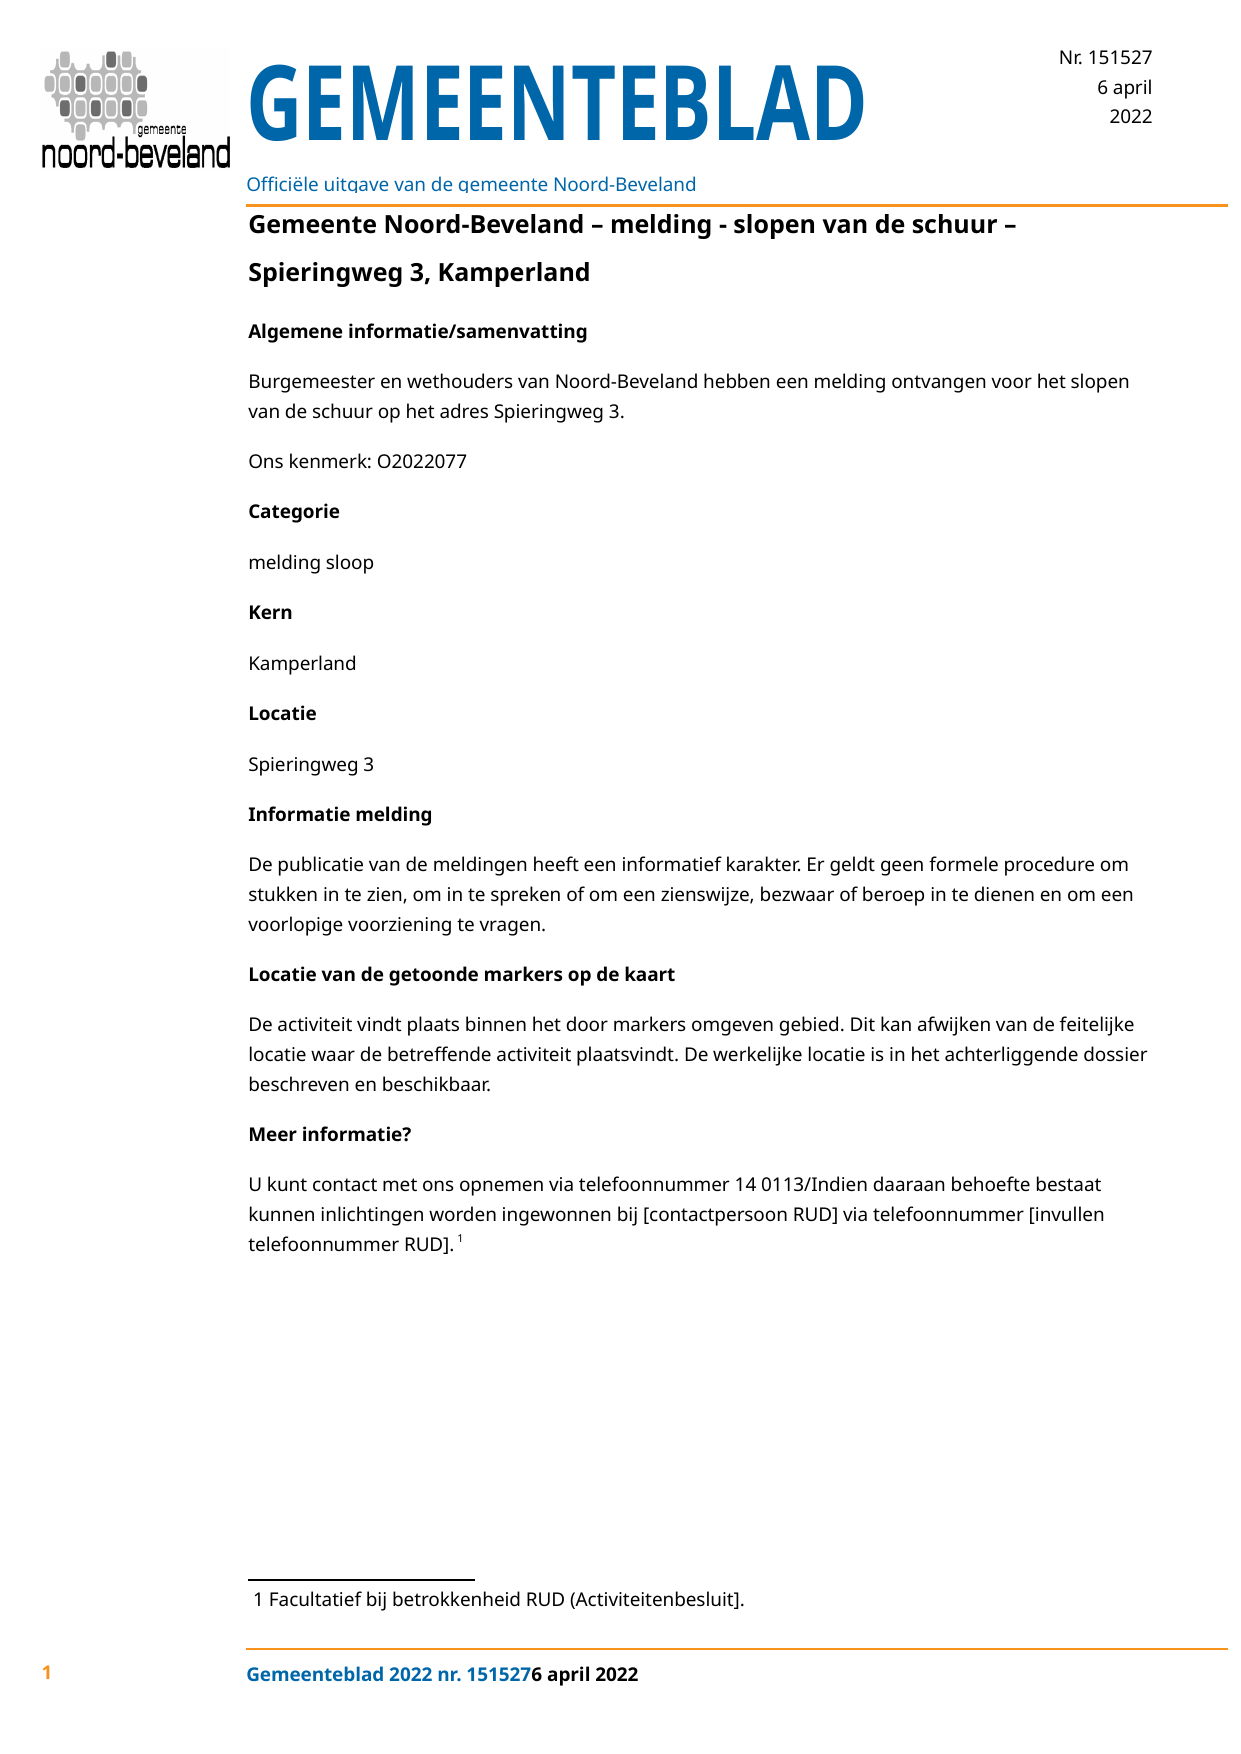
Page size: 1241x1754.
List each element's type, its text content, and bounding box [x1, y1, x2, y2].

text Facultatief bij betrokkenheid RUD (Activiteitenbesluit]. [248, 1586, 1152, 1612]
text Meer informatie? [248, 1121, 1152, 1147]
text Ons kenmerk: O2022077 [248, 448, 1152, 474]
text Informatie melding [248, 801, 1152, 827]
text De activiteit vindt plaats binnen het door markers omgeven gebied. Dit kan afwijken van de feitelijke locatie waar de betreffende activiteit plaatsvindt. De werkelijke locatie is in het achterliggende dossier beschreven en beschikbaar. [248, 1012, 1152, 1097]
text Categorie [248, 499, 1152, 524]
text Spieringweg 3 [248, 751, 1152, 777]
text Kern [248, 599, 1152, 625]
picture [41, 47, 231, 172]
text Locatie van de getoonde markers op de kaart [248, 961, 1152, 987]
text melding sloop [248, 549, 1152, 575]
text Algemene informatie/samenvatting [248, 318, 1152, 344]
text Burgemeester en wethouders van Noord-Beveland hebben een melding ontvangen voor het slopen van de schuur op het adres Spieringweg 3. [248, 368, 1152, 424]
text U kunt contact met ons opnemen via telefoonnummer 14 0113/Indien daaraan behoefte bestaat kunnen inlichtingen worden ingewonnen bij [contactpersoon RUD] via telefoonnummer [invullen telefoonnummer RUD]. [248, 1172, 1152, 1257]
text Gemeente Noord-Beveland – melding - slopen van de schuur – Spieringweg 3, Kamperland [248, 207, 1152, 288]
text Locatie [248, 700, 1152, 726]
text De publicatie van de meldingen heeft een informatief karakter. Er geldt geen formele procedure om stukken in te zien, om in te spreken of om een zienswijze, bezwaar of beroep in te dienen en om een voorlopige voorziening te vragen. [248, 852, 1152, 937]
text Kamperland [248, 650, 1152, 676]
